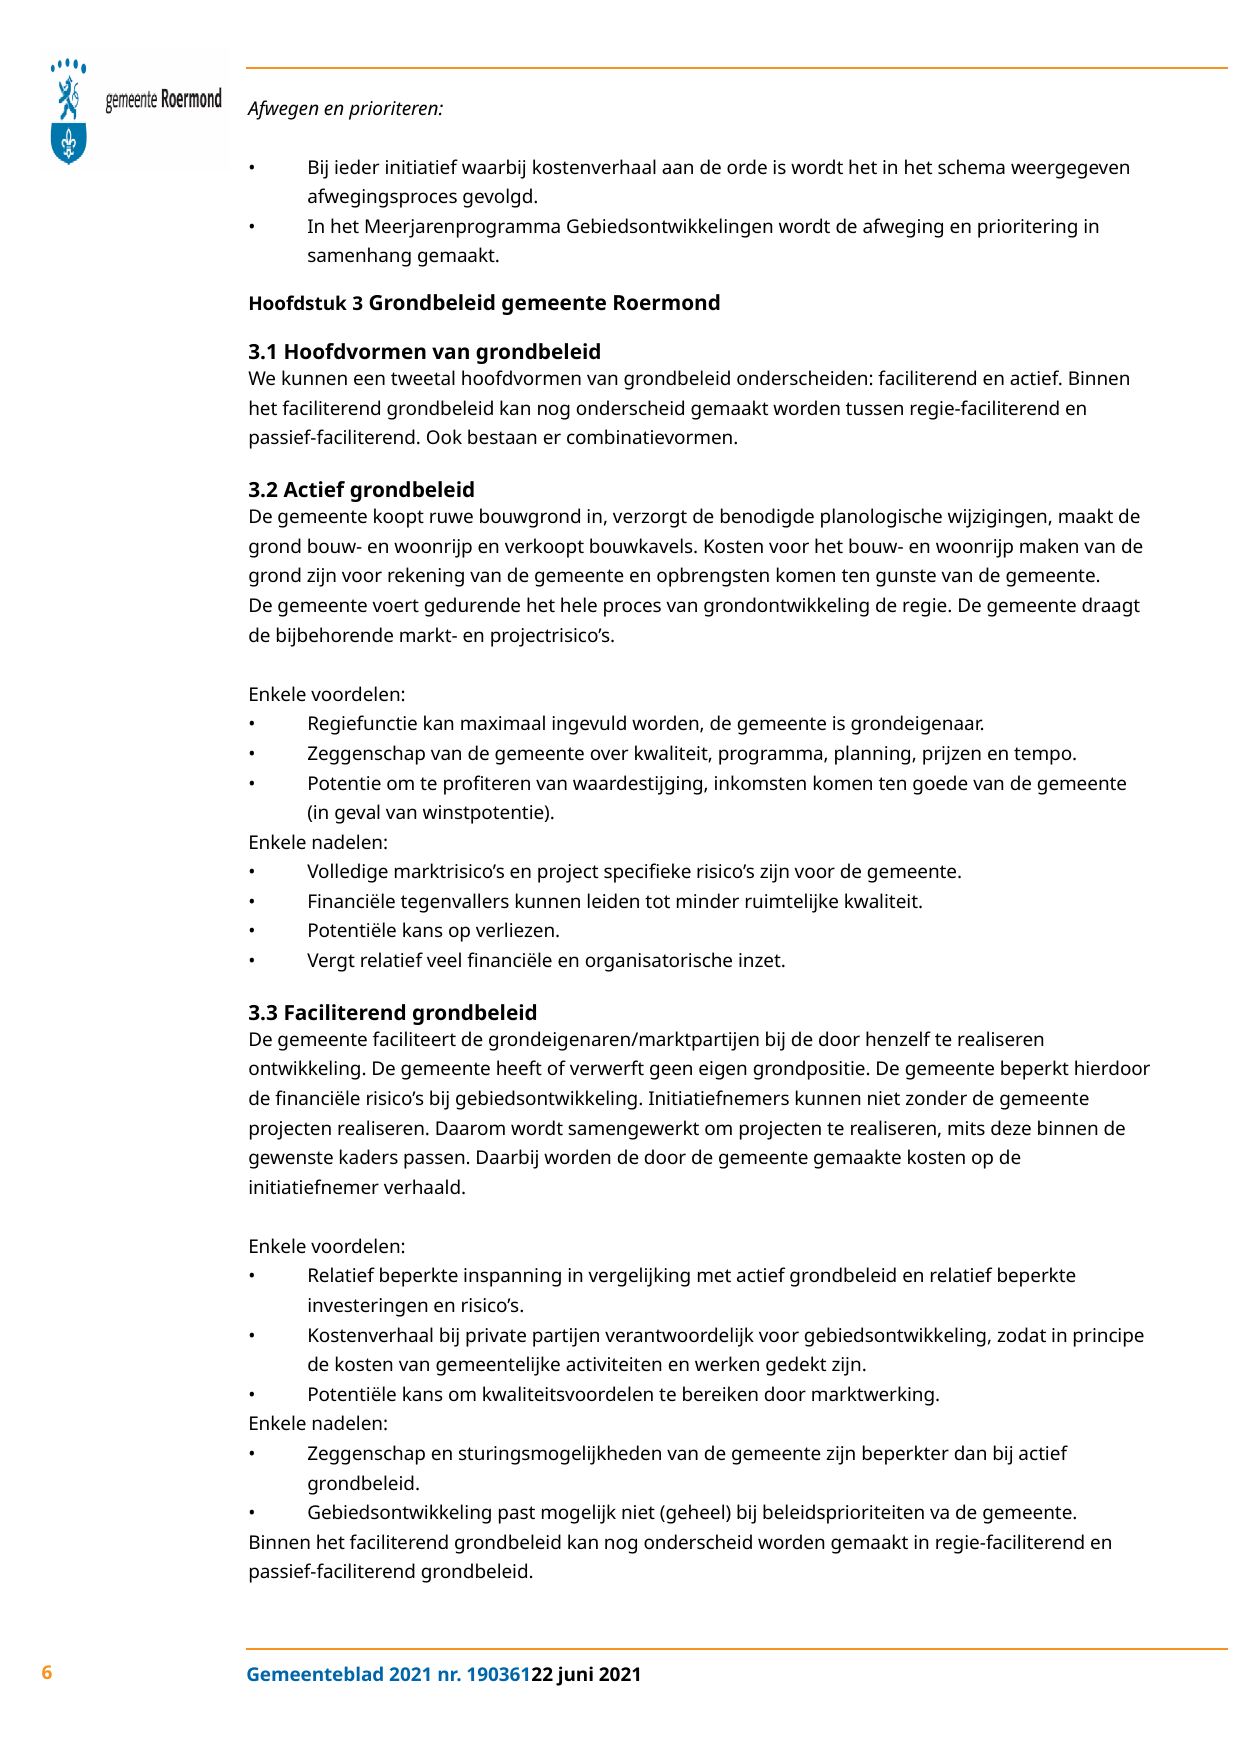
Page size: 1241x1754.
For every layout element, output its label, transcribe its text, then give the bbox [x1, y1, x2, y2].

text 3.2 Actief grondbeleid [248, 475, 1152, 503]
list Potentie om te profiteren van waardestijging, inkomsten komen ten goede van de gemeente (in geval van winstpotentie). [248, 770, 1152, 825]
list Kostenverhaal bij private partijen verantwoordelijk voor gebiedsontwikkeling, zodat in principe de kosten van gemeentelijke activiteiten en werken gedekt zijn. [248, 1322, 1152, 1377]
text Enkele voordelen: [248, 1233, 1152, 1259]
list Relatief beperkte inspanning in vergelijking met actief grondbeleid en relatief beperkte investeringen en risico’s. [248, 1263, 1152, 1318]
picture [41, 47, 231, 172]
text Enkele voordelen: [248, 681, 1152, 707]
list Potentiële kans om kwaliteitsvoordelen te bereiken door marktwerking. [248, 1381, 1152, 1407]
list Zeggenschap en sturingsmogelijkheden van de gemeente zijn beperkter dan bij actief grondbeleid. [248, 1440, 1152, 1496]
list Zeggenschap van de gemeente over kwaliteit, programma, planning, prijzen en tempo. [248, 740, 1152, 766]
list Financiële tegenvallers kunnen leiden tot minder ruimtelijke kwaliteit. [248, 888, 1152, 914]
text Hoofdstuk 3 Grondbeleid gemeente Roermond [248, 288, 1152, 316]
list Potentiële kans op verliezen. [248, 918, 1152, 943]
list Vergt relatief veel financiële en organisatorische inzet. [248, 947, 1152, 973]
text 3.1 Hoofdvormen van grondbeleid [248, 337, 1152, 365]
list Volledige marktrisico’s en project specifieke risico’s zijn voor de gemeente. [248, 858, 1152, 884]
text De gemeente voert gedurende het hele proces van grondontwikkeling de regie. De gemeente draagt de bijbehorende markt- en projectrisico’s. [248, 592, 1152, 647]
table_header Afwegen en prioriteren: Bij ieder initiatief waarbij kostenverhaal aan de orde is wordt het in het schema weergegeven afwegingsproces gevolgd. In het Meerjarenprogramma Gebiedsontwikkelingen wordt de afweging en prioritering in samenhang gemaakt. [248, 95, 1152, 268]
text De gemeente koopt ruwe bouwgrond in, verzorgt de benodigde planologische wijzigingen, maakt de grond bouw- en woonrijp en verkoopt bouwkavels. Kosten voor het bouw- en woonrijp maken van de grond zijn voor rekening van de gemeente en opbrengsten komen ten gunste van de gemeente. [248, 503, 1152, 588]
text De gemeente faciliteert de grondeigenaren/marktpartijen bij de door henzelf te realiseren ontwikkeling. De gemeente heeft of verwerft geen eigen grondpositie. De gemeente beperkt hierdoor de financiële risico’s bij gebiedsontwikkeling. Initiatiefnemers kunnen niet zonder de gemeente projecten realiseren. Daarom wordt samengewerkt om projecten te realiseren, mits deze binnen de gewenste kaders passen. Daarbij worden de door de gemeente gemaakte kosten op de initiatiefnemer verhaald. [248, 1026, 1152, 1200]
text 3.3 Faciliterend grondbeleid [248, 998, 1152, 1026]
list Regiefunctie kan maximaal ingevuld worden, de gemeente is grondeigenaar. [248, 711, 1152, 736]
text Enkele nadelen: [248, 829, 1152, 854]
list Gebiedsontwikkeling past mogelijk niet (geheel) bij beleidsprioriteiten va de gemeente. [248, 1499, 1152, 1525]
text Binnen het faciliterend grondbeleid kan nog onderscheid worden gemaakt in regie-faciliterend en passief-faciliterend grondbeleid. [248, 1529, 1152, 1584]
text We kunnen een tweetal hoofdvormen van grondbeleid onderscheiden: faciliterend en actief. Binnen het faciliterend grondbeleid kan nog onderscheid gemaakt worden tussen regie-faciliterend en passief-faciliterend. Ook bestaan er combinatievormen. [248, 365, 1152, 450]
text Enkele nadelen: [248, 1411, 1152, 1436]
